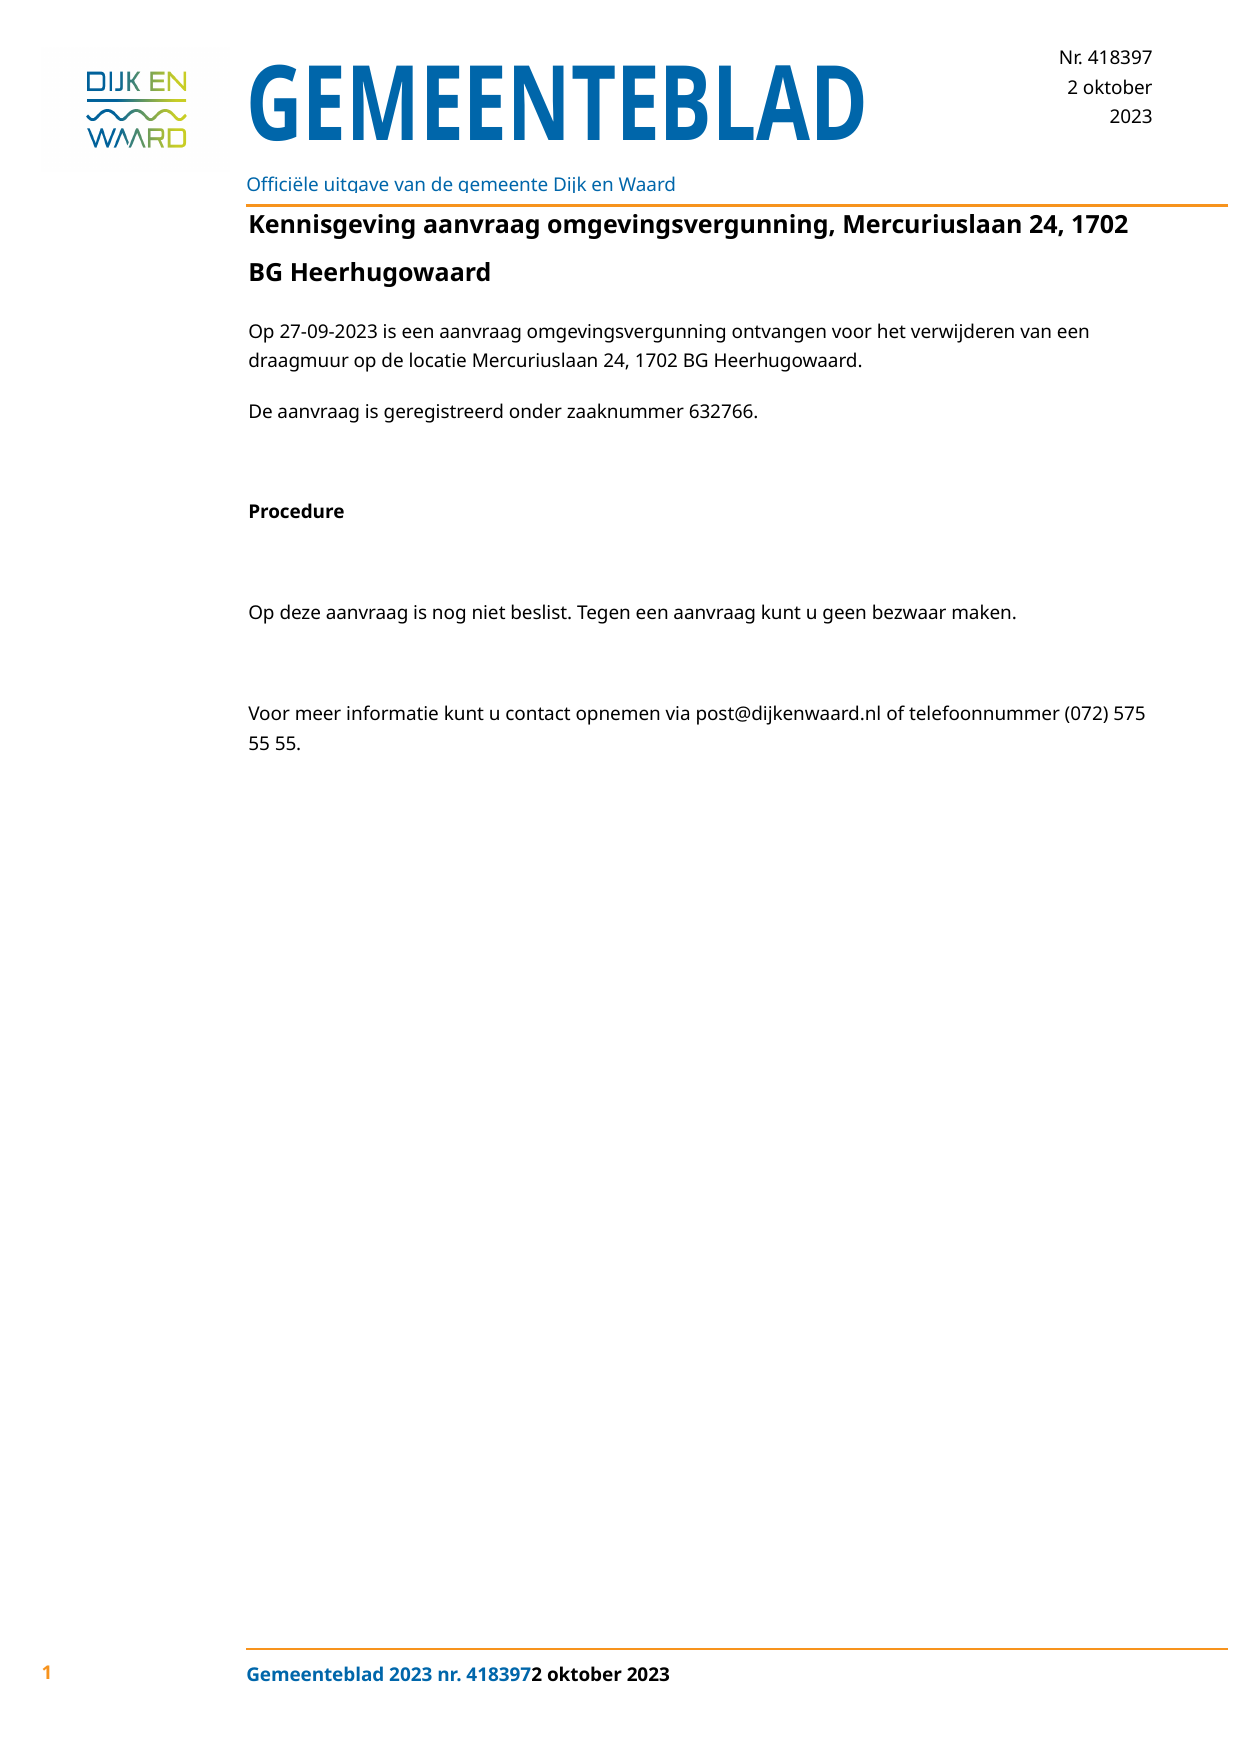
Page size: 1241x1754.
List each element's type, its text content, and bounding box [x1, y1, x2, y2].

text Op deze aanvraag is nog niet beslist. Tegen een aanvraag kunt u geen bezwaar maken. [248, 599, 1152, 625]
picture [41, 47, 231, 172]
text Op 27-09-2023 is een aanvraag omgevingsvergunning ontvangen voor het verwijderen van een draagmuur op de locatie Mercuriuslaan 24, 1702 BG Heerhugowaard. [248, 318, 1152, 373]
text Voor meer informatie kunt u contact opnemen via post@dijkenwaard.nl of telefoonnummer (072) 575 55 55. [248, 700, 1152, 756]
text Procedure [248, 499, 1152, 524]
text De aanvraag is geregistreerd onder zaaknummer 632766. [248, 398, 1152, 424]
text Kennisgeving aanvraag omgevingsvergunning, Mercuriuslaan 24, 1702 BG Heerhugowaard [248, 207, 1152, 288]
